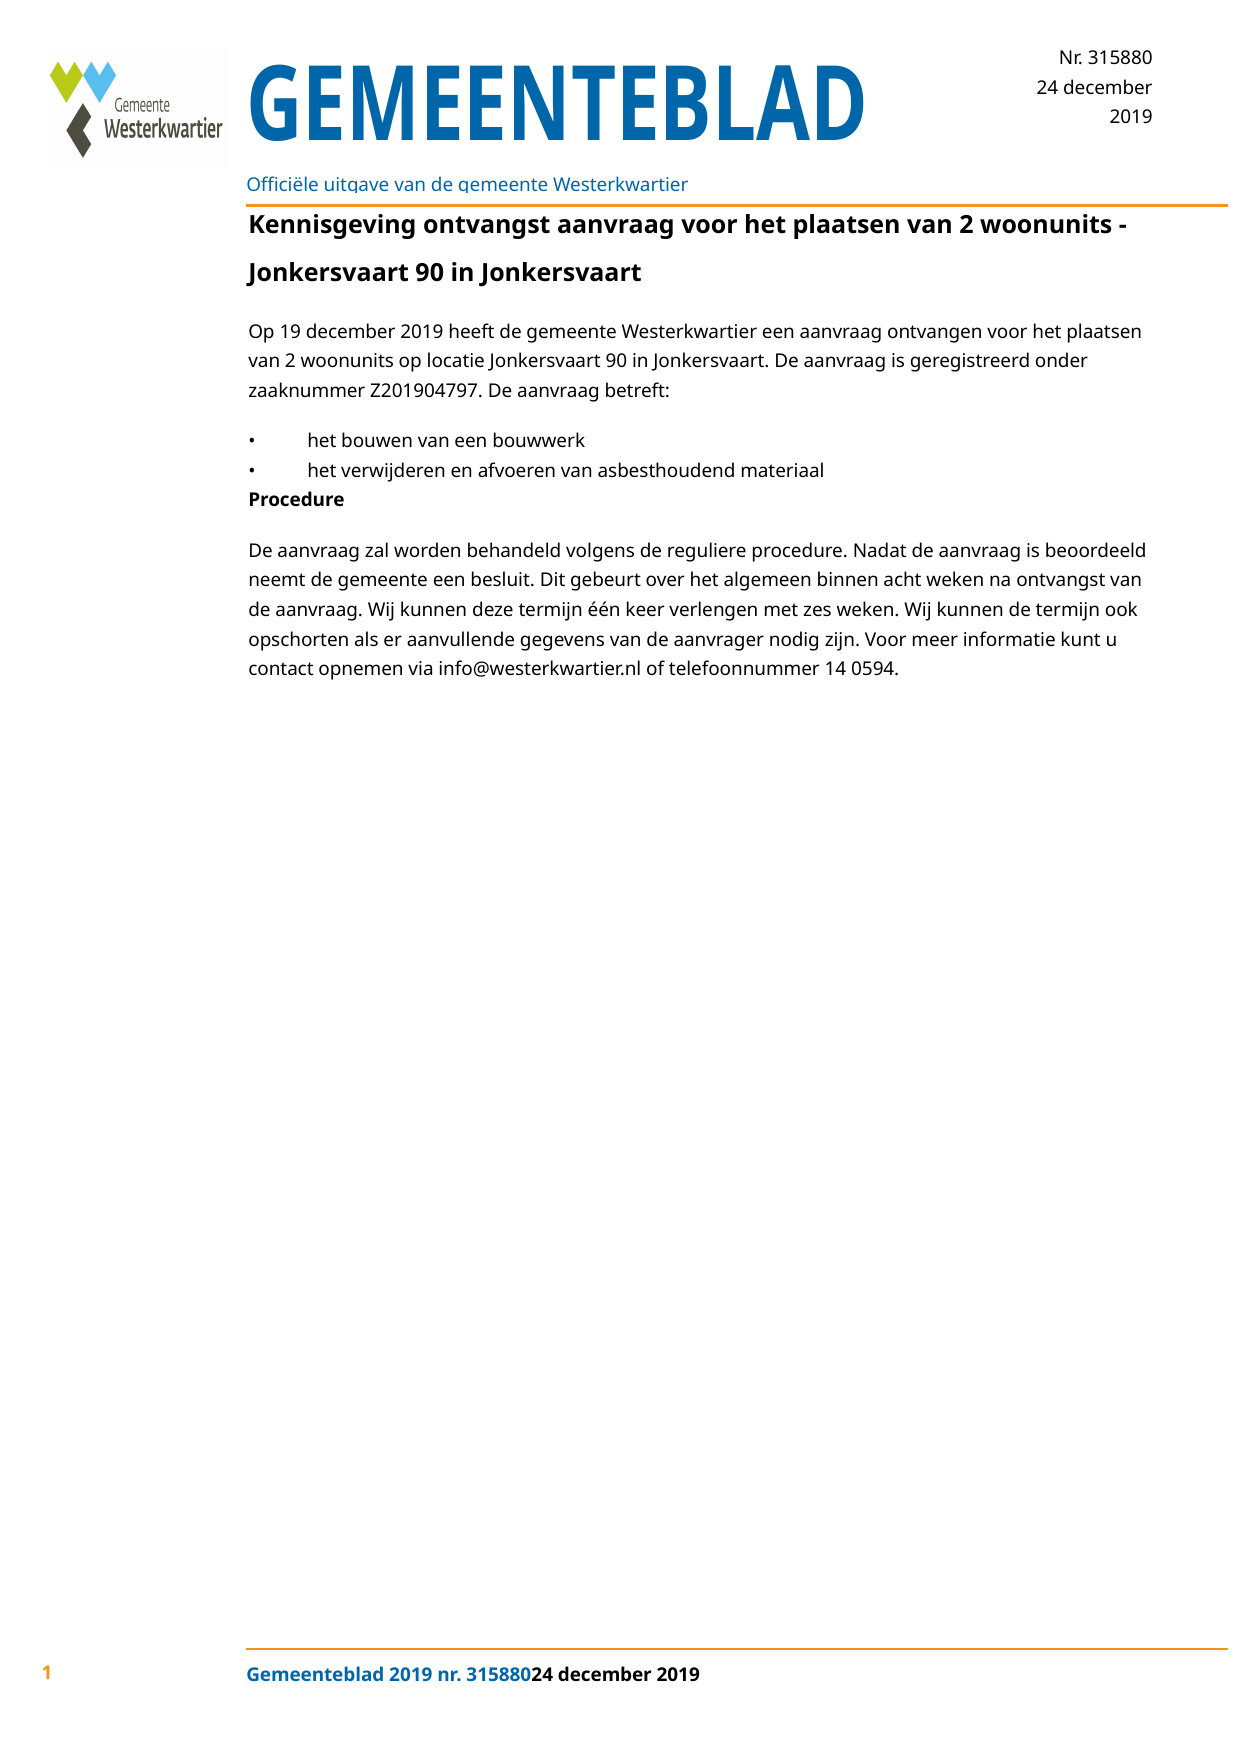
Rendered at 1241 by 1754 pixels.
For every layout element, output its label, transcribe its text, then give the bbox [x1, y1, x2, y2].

text Op 19 december 2019 heeft de gemeente Westerkwartier een aanvraag ontvangen voor het plaatsen van 2 woonunits op locatie Jonkersvaart 90 in Jonkersvaart. De aanvraag is geregistreerd onder zaaknummer Z201904797. De aanvraag betreft: [248, 318, 1152, 403]
list het verwijderen en afvoeren van asbesthoudend materiaal [248, 457, 1152, 483]
picture [41, 47, 231, 172]
text Procedure [248, 487, 1152, 512]
list het bouwen van een bouwwerk [248, 427, 1152, 453]
text Kennisgeving ontvangst aanvraag voor het plaatsen van 2 woonunits - Jonkersvaart 90 in Jonkersvaart [248, 207, 1152, 288]
text De aanvraag zal worden behandeld volgens de reguliere procedure. Nadat de aanvraag is beoordeeld neemt de gemeente een besluit. Dit gebeurt over het algemeen binnen acht weken na ontvangst van de aanvraag. Wij kunnen deze termijn één keer verlengen met zes weken. Wij kunnen de termijn ook opschorten als er aanvullende gegevens van de aanvrager nodig zijn. Voor meer informatie kunt u contact opnemen via info@westerkwartier.nl of telefoonnummer 14 0594. [248, 537, 1152, 681]
